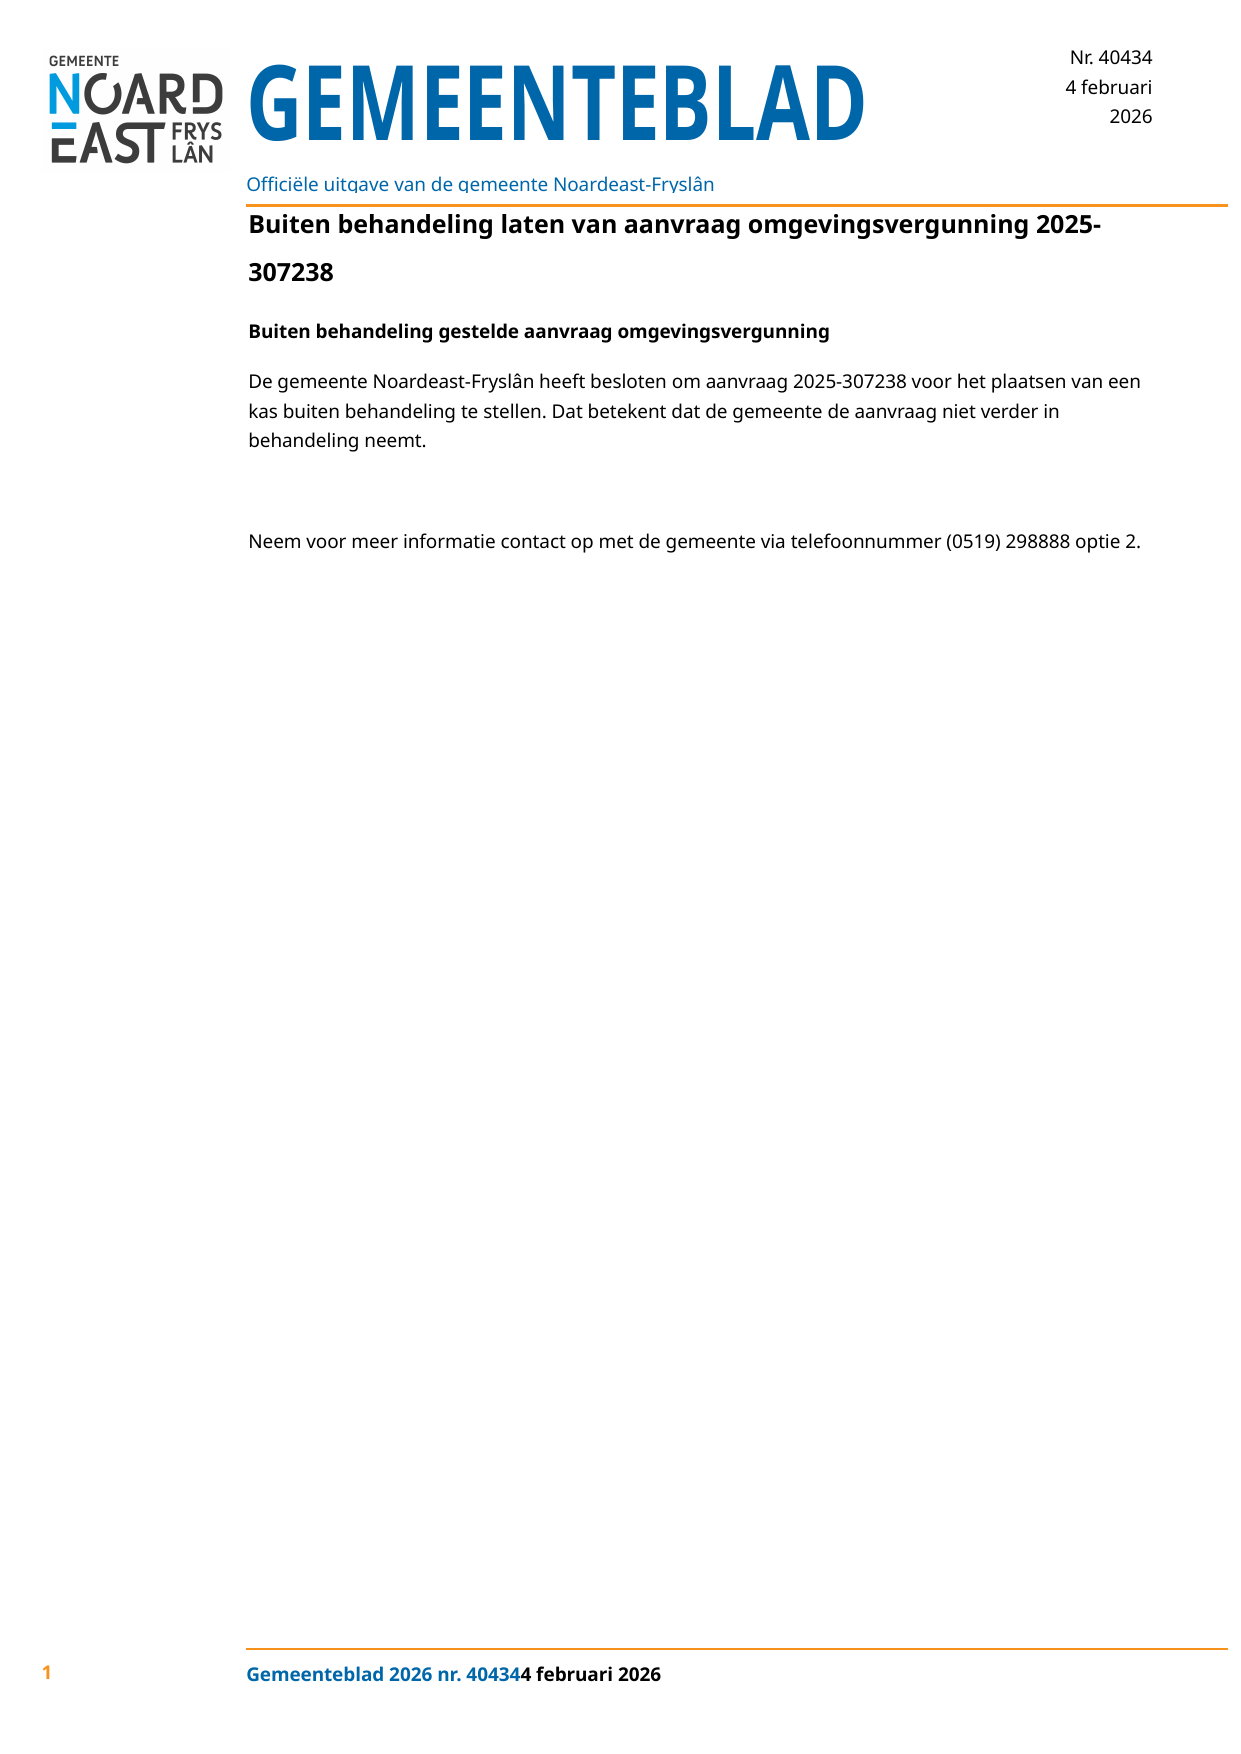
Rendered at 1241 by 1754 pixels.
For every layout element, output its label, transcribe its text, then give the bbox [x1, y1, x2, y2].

text Neem voor meer informatie contact op met de gemeente via telefoonnummer (0519) 298888 optie 2. [248, 528, 1152, 554]
text De gemeente Noardeast-Fryslân heeft besloten om aanvraag 2025-307238 voor het plaatsen van een kas buiten behandeling te stellen. Dat betekent dat de gemeente de aanvraag niet verder in behandeling neemt. [248, 368, 1152, 453]
picture [41, 47, 231, 172]
text Buiten behandeling laten van aanvraag omgevingsvergunning 2025-307238 [248, 207, 1152, 288]
text Buiten behandeling gestelde aanvraag omgevingsvergunning [248, 318, 1152, 344]
